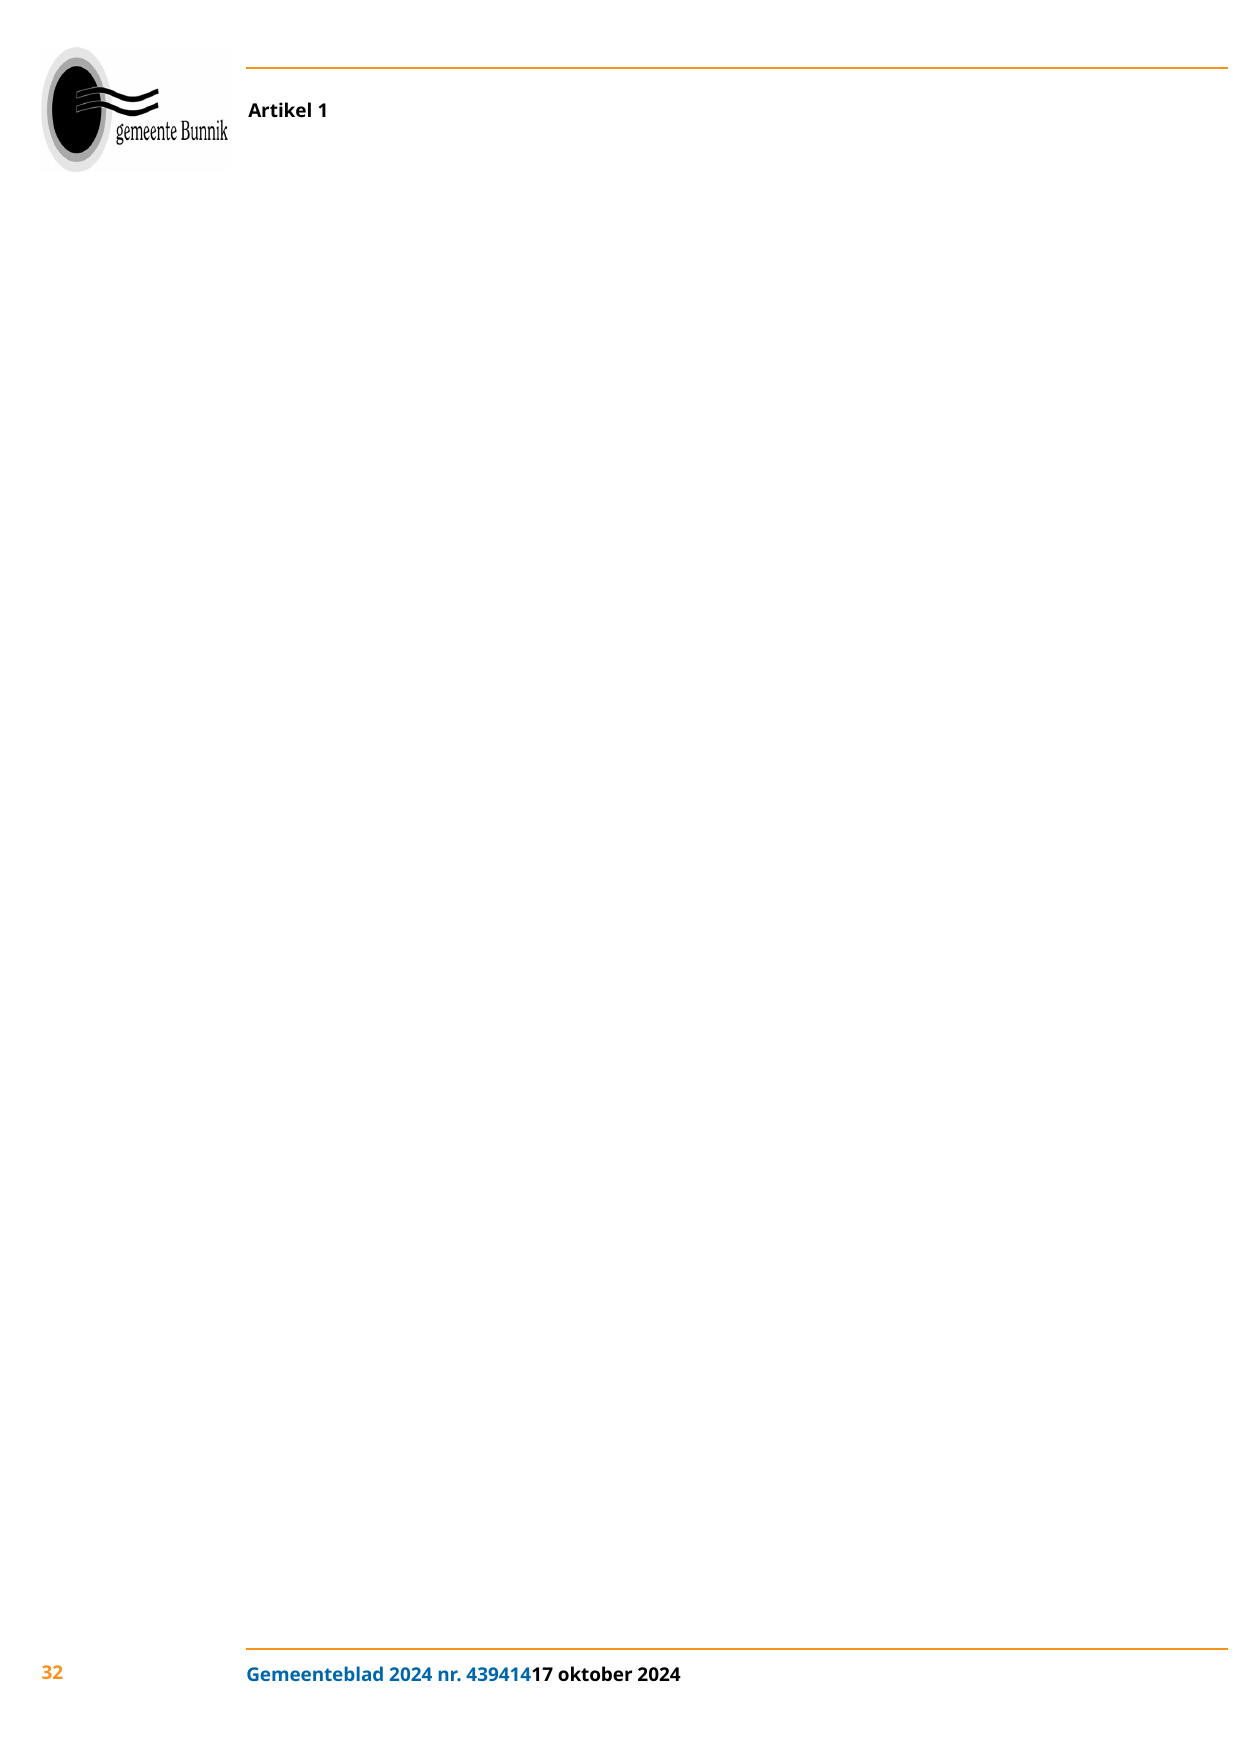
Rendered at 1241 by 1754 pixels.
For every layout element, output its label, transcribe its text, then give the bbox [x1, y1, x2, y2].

picture [41, 47, 231, 172]
text Artikel 1 [248, 95, 1152, 123]
